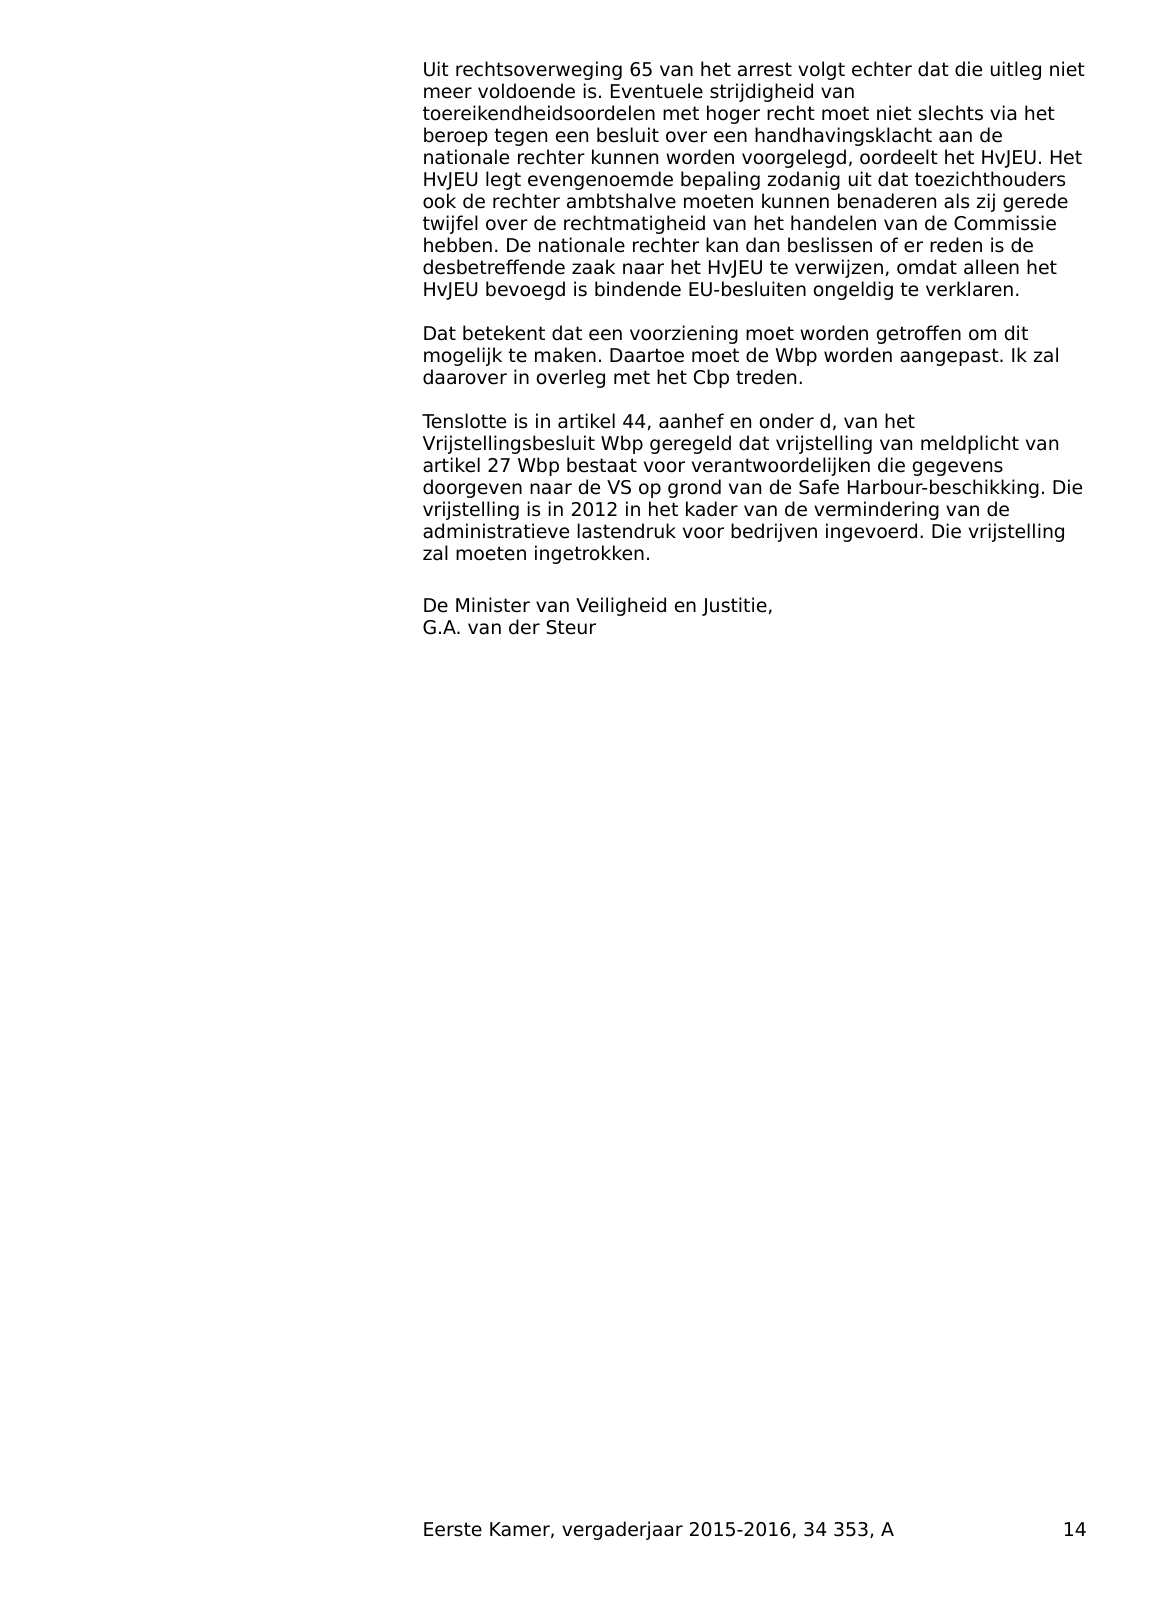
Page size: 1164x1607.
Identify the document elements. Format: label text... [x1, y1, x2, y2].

text Uit rechtsoverweging 65 van het arrest volgt echter dat die uitleg niet meer voldoende is. Eventuele strijdigheid van toereikendheidsoordelen met hoger recht moet niet slechts via het beroep tegen een besluit over een handhavingsklacht aan de nationale rechter kunnen worden voorgelegd, oordeelt het HvJEU. Het HvJEU legt evengenoemde bepaling zodanig uit dat toezichthouders ook de rechter ambtshalve moeten kunnen benaderen als zij gerede twijfel over de rechtmatigheid van het handelen van de Commissie hebben. De nationale rechter kan dan beslissen of er reden is de desbetreffende zaak naar het HvJEU te verwijzen, omdat alleen het HvJEU bevoegd is bindende EU-besluiten ongeldig te verklaren. [422, 59, 1087, 301]
text De Minister van Veiligheid en Justitie, G.A. van der Steur [422, 595, 1087, 639]
text Tenslotte is in artikel 44, aanhef en onder d, van het Vrijstellingsbesluit Wbp geregeld dat vrijstelling van meldplicht van artikel 27 Wbp bestaat voor verantwoordelijken die gegevens doorgeven naar de VS op grond van de Safe Harbour-beschikking. Die vrijstelling is in 2012 in het kader van de vermindering van de administratieve lastendruk voor bedrijven ingevoerd. Die vrijstelling zal moeten ingetrokken. [422, 411, 1087, 565]
text Dat betekent dat een voorziening moet worden getroffen om dit mogelijk te maken. Daartoe moet de Wbp worden aangepast. Ik zal daarover in overleg met het Cbp treden. [422, 323, 1087, 389]
